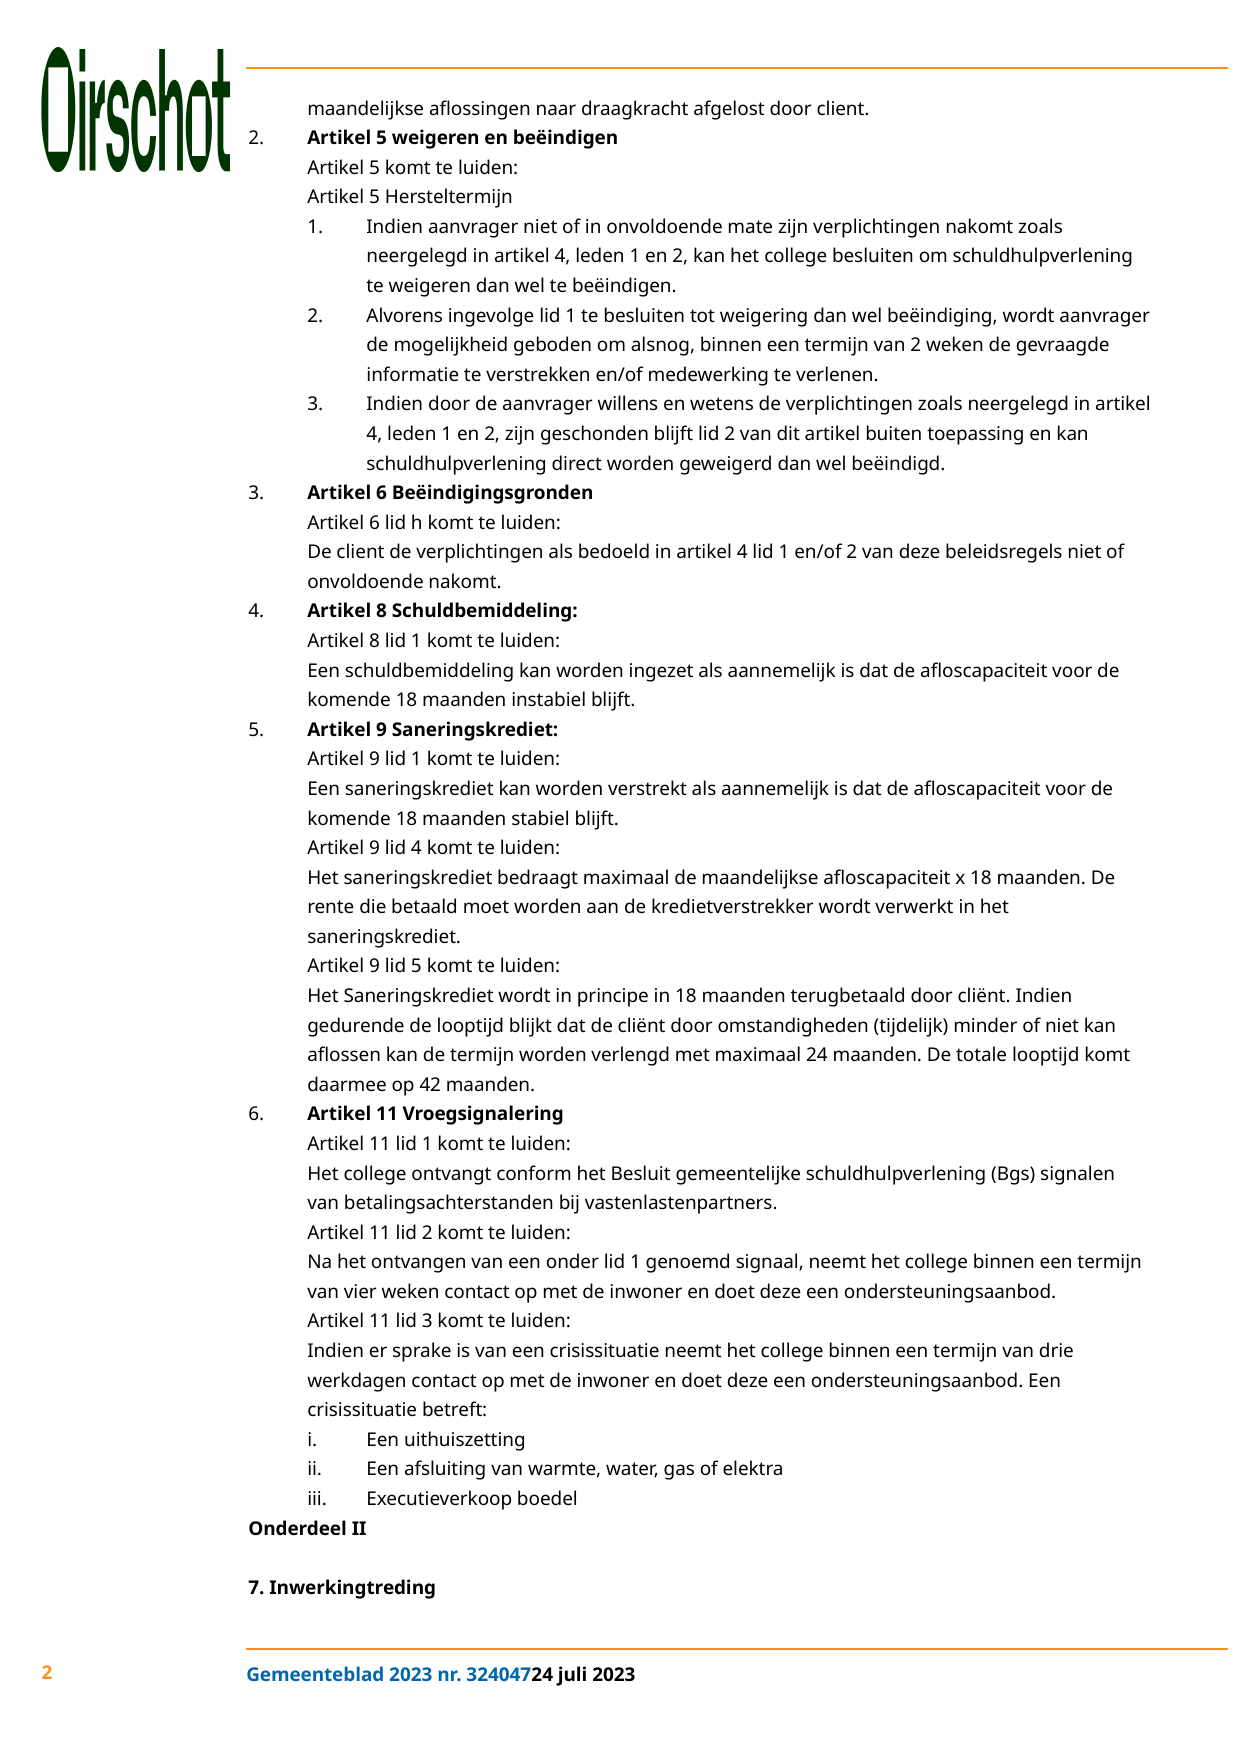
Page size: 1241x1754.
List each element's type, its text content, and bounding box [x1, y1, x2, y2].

list Indien door de aanvrager willens en wetens de verplichtingen zoals neergelegd in artikel 4, leden 1 en 2, zijn geschonden blijft lid 2 van dit artikel buiten toepassing en kan schuldhulpverlening direct worden geweigerd dan wel beëindigd. [307, 391, 1152, 476]
list Een afsluiting van warmte, water, gas of elektra [307, 1456, 1152, 1481]
list maandelijkse aflossingen naar draagkracht afgelost door client. [248, 95, 1152, 121]
list Executieverkoop boedel [307, 1485, 1152, 1511]
text Onderdeel II [248, 1515, 1152, 1541]
list Artikel 11 lid 2 komt te luiden: [248, 1219, 1152, 1245]
list Artikel 6 Beëindigingsgronden [248, 479, 1152, 505]
list Artikel 11 Vroegsignalering [248, 1101, 1152, 1126]
list Het saneringskrediet bedraagt maximaal de maandelijkse afloscapaciteit x 18 maanden. De rente die betaald moet worden aan de kredietverstrekker wordt verwerkt in het saneringskrediet. [248, 864, 1152, 949]
list Artikel 11 lid 3 komt te luiden: [248, 1308, 1152, 1333]
list Artikel 8 Schuldbemiddeling: [248, 598, 1152, 623]
list Het college ontvangt conform het Besluit gemeentelijke schuldhulpverlening (Bgs) signalen van betalingsachterstanden bij vastenlastenpartners. [248, 1160, 1152, 1215]
list Een uithuiszetting [307, 1426, 1152, 1452]
list Artikel 9 Saneringskrediet: [248, 716, 1152, 742]
picture [41, 47, 231, 172]
list Artikel 9 lid 4 komt te luiden: [248, 834, 1152, 860]
text 7. Inwerkingtreding [248, 1574, 1152, 1600]
list Artikel 5 weigeren en beëindigen [248, 124, 1152, 150]
list Indien aanvrager niet of in onvoldoende mate zijn verplichtingen nakomt zoals neergelegd in artikel 4, leden 1 en 2, kan het college besluiten om schuldhulpverlening te weigeren dan wel te beëindigen. [307, 213, 1152, 298]
list Indien er sprake is van een crisissituatie neemt het college binnen een termijn van drie werkdagen contact op met de inwoner en doet deze een ondersteuningsaanbod. Een crisissituatie betreft: [248, 1337, 1152, 1422]
list Het Saneringskrediet wordt in principe in 18 maanden terugbetaald door cliënt. Indien gedurende de looptijd blijkt dat de cliënt door omstandigheden (tijdelijk) minder of niet kan aflossen kan de termijn worden verlengd met maximaal 24 maanden. De totale looptijd komt daarmee op 42 maanden. [248, 982, 1152, 1097]
list Artikel 11 lid 1 komt te luiden: [248, 1130, 1152, 1156]
list Artikel 9 lid 5 komt te luiden: [248, 953, 1152, 978]
list Artikel 9 lid 1 komt te luiden: [248, 746, 1152, 771]
list Artikel 6 lid h komt te luiden: [248, 509, 1152, 535]
list Na het ontvangen van een onder lid 1 genoemd signaal, neemt het college binnen een termijn van vier weken contact op met de inwoner en doet deze een ondersteuningsaanbod. [248, 1248, 1152, 1304]
list Artikel 5 komt te luiden: [248, 154, 1152, 180]
list Een schuldbemiddeling kan worden ingezet als aannemelijk is dat de afloscapaciteit voor de komende 18 maanden instabiel blijft. [248, 657, 1152, 712]
list Alvorens ingevolge lid 1 te besluiten tot weigering dan wel beëindiging, wordt aanvrager de mogelijkheid geboden om alsnog, binnen een termijn van 2 weken de gevraagde informatie te verstrekken en/of medewerking te verlenen. [307, 302, 1152, 387]
list Een saneringskrediet kan worden verstrekt als aannemelijk is dat de afloscapaciteit voor de komende 18 maanden stabiel blijft. [248, 775, 1152, 831]
list De client de verplichtingen als bedoeld in artikel 4 lid 1 en/of 2 van deze beleidsregels niet of onvoldoende nakomt. [248, 538, 1152, 594]
list Artikel 5 Hersteltermijn [248, 183, 1152, 209]
list Artikel 8 lid 1 komt te luiden: [248, 627, 1152, 653]
